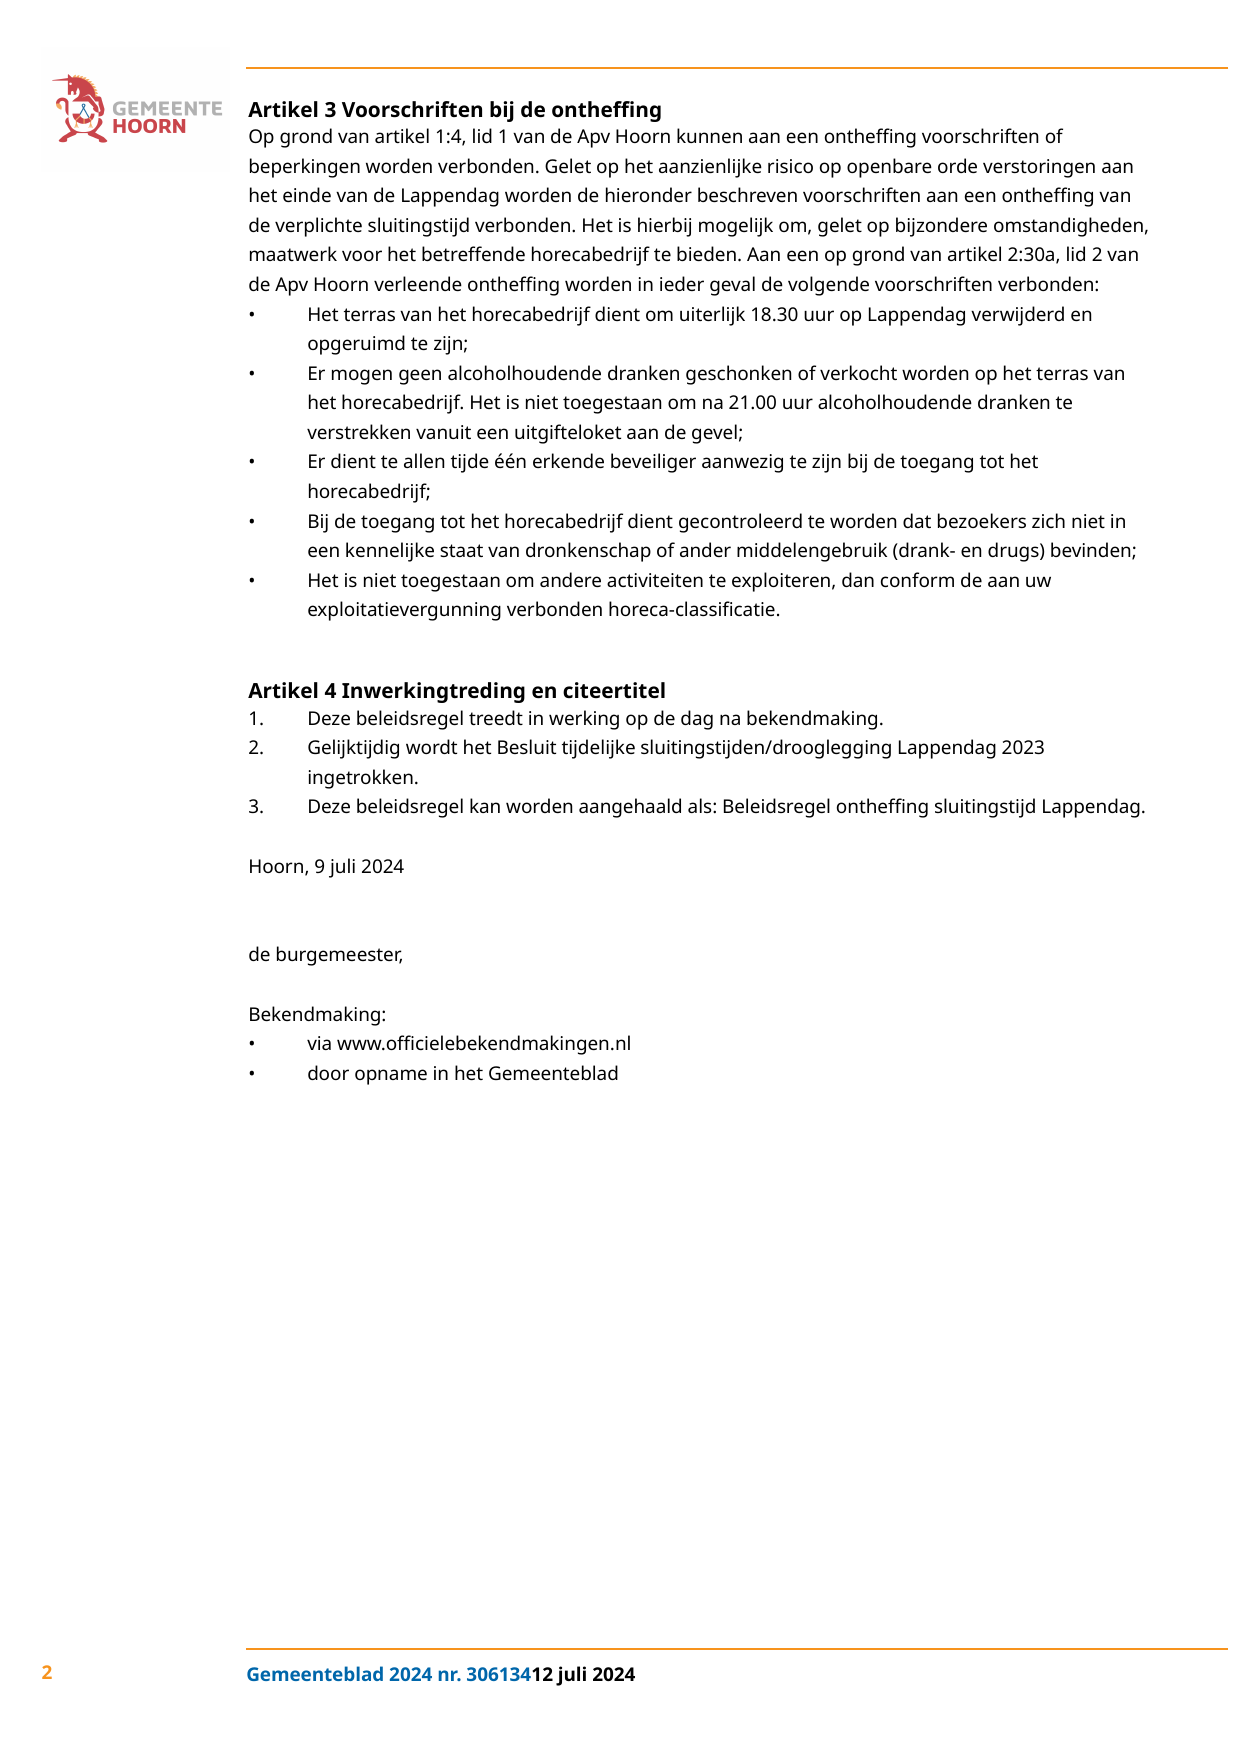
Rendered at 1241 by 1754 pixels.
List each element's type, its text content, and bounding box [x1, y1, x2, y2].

list Het terras van het horecabedrijf dient om uiterlijk 18.30 uur op Lappendag verwijderd en opgeruimd te zijn; [248, 301, 1152, 356]
list via www.officielebekendmakingen.nl [248, 1030, 1152, 1056]
text Hoorn, 9 juli 2024 [248, 853, 1152, 879]
list Deze beleidsregel kan worden aangehaald als: Beleidsregel ontheffing sluitingstijd Lappendag. [248, 794, 1152, 819]
list Bij de toegang tot het horecabedrijf dient gecontroleerd te worden dat bezoekers zich niet in een kennelijke staat van dronkenschap of ander middelengebruik (drank- en drugs) bevinden; [248, 508, 1152, 563]
picture [41, 47, 231, 172]
text Bekendmaking: [248, 1001, 1152, 1027]
list Het is niet toegestaan om andere activiteiten te exploiteren, dan conform de aan uw exploitatievergunning verbonden horeca-classificatie. [248, 567, 1152, 622]
list door opname in het Gemeenteblad [248, 1060, 1152, 1086]
text Artikel 4 Inwerkingtreding en citeertitel [248, 677, 1152, 705]
list Gelijktijdig wordt het Besluit tijdelijke sluitingstijden/drooglegging Lappendag 2023 ingetrokken. [248, 734, 1152, 790]
text Artikel 3 Voorschriften bij de ontheffing [248, 95, 1152, 123]
list Er mogen geen alcoholhoudende dranken geschonken of verkocht worden op het terras van het horecabedrijf. Het is niet toegestaan om na 21.00 uur alcoholhoudende dranken te verstrekken vanuit een uitgifteloket aan de gevel; [248, 360, 1152, 445]
text de burgemeester, [248, 942, 1152, 967]
list Deze beleidsregel treedt in werking op de dag na bekendmaking. [248, 705, 1152, 731]
text Op grond van artikel 1:4, lid 1 van de Apv Hoorn kunnen aan een ontheffing voorschriften of beperkingen worden verbonden. Gelet op het aanzienlijke risico op openbare orde verstoringen aan het einde van de Lappendag worden de hieronder beschreven voorschriften aan een ontheffing van de verplichte sluitingstijd verbonden. Het is hierbij mogelijk om, gelet op bijzondere omstandigheden, maatwerk voor het betreffende horecabedrijf te bieden. Aan een op grond van artikel 2:30a, lid 2 van de Apv Hoorn verleende ontheffing worden in ieder geval de volgende voorschriften verbonden: [248, 123, 1152, 297]
list Er dient te allen tijde één erkende beveiliger aanwezig te zijn bij de toegang tot het horecabedrijf; [248, 449, 1152, 504]
